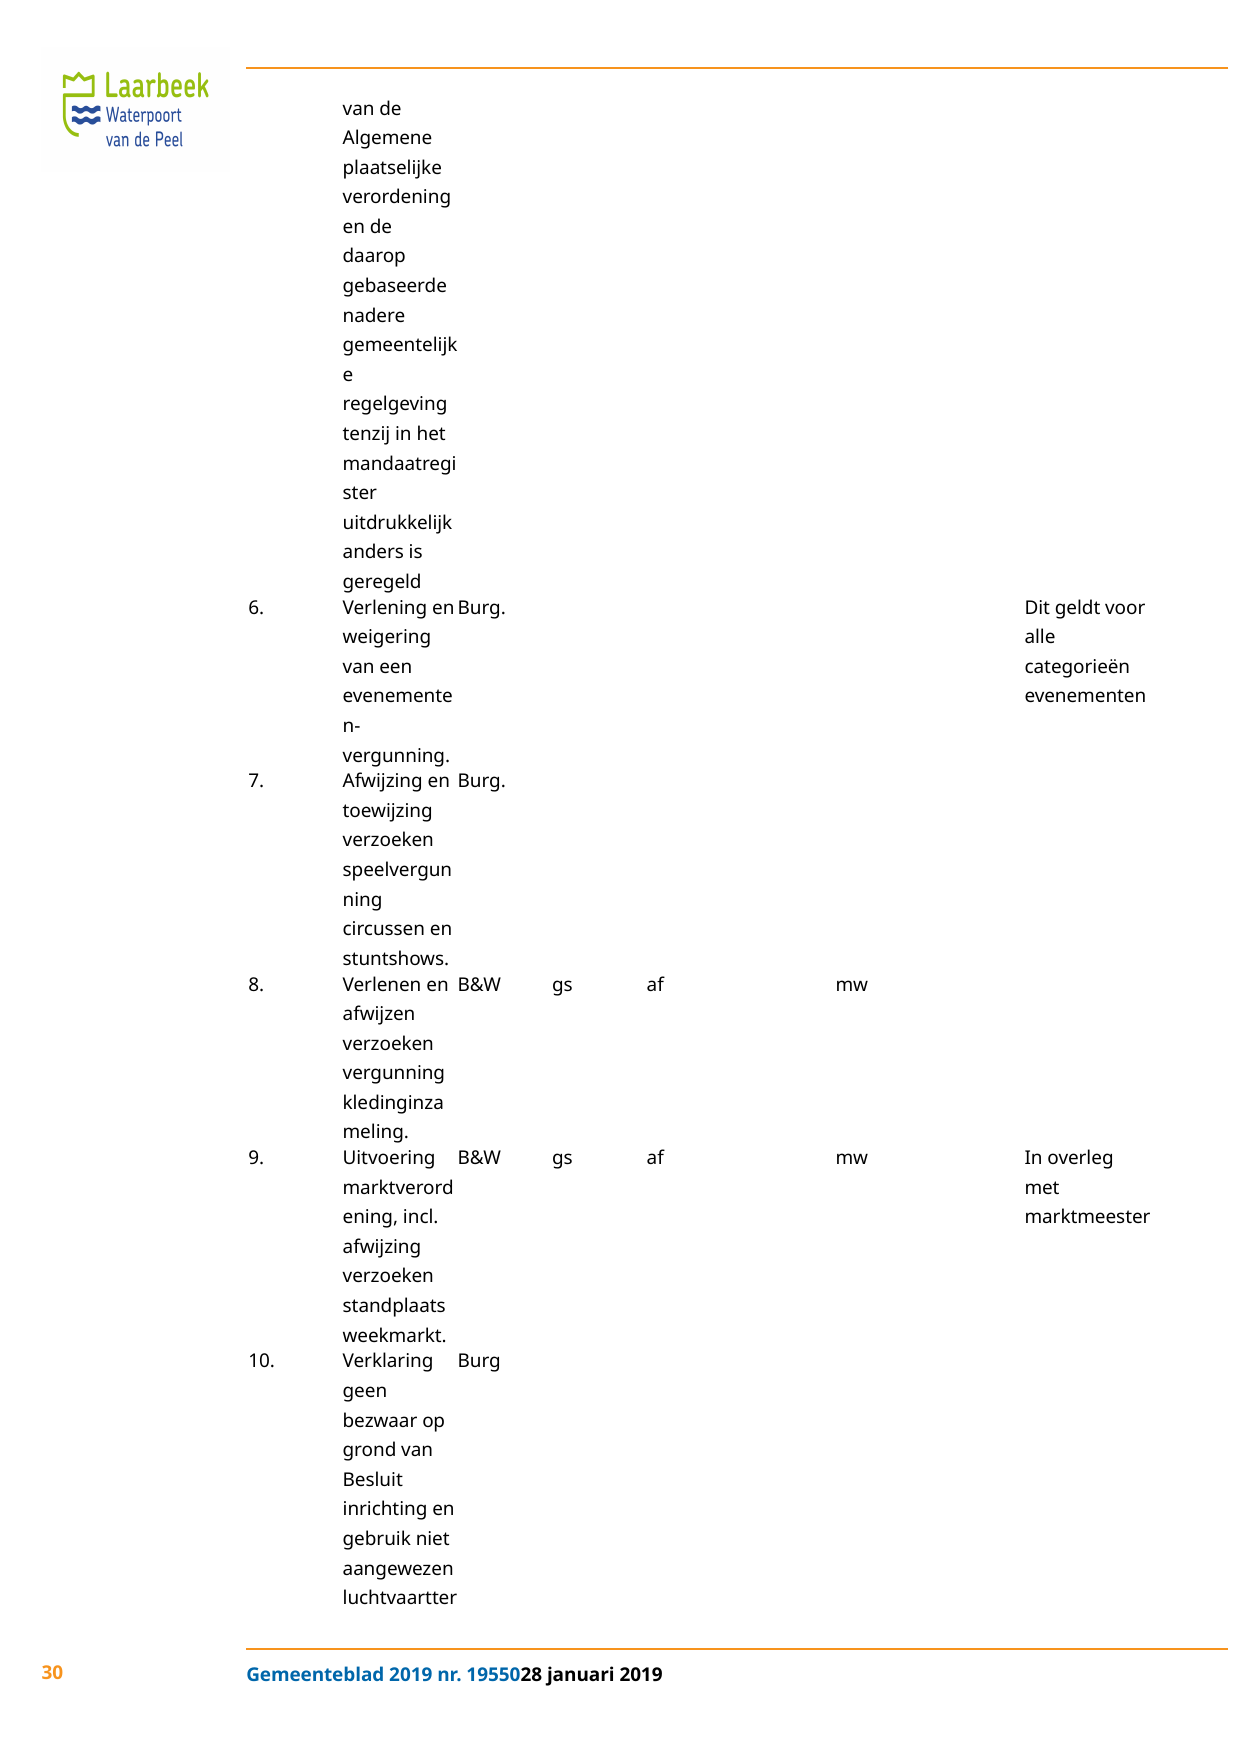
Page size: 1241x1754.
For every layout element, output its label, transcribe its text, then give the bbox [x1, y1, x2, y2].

table_cell [552, 594, 646, 767]
table_cell [930, 95, 1024, 594]
table_cell [741, 768, 835, 971]
table_cell [552, 95, 646, 594]
table_cell 9. [248, 1144, 342, 1348]
table_cell [741, 594, 835, 767]
table_cell [741, 971, 835, 1144]
table_cell [552, 1348, 646, 1610]
table_cell 6. [248, 594, 342, 767]
table_cell 8. [248, 971, 342, 1144]
table_cell gs [552, 971, 646, 1144]
table_cell [1024, 95, 1152, 594]
table_cell [1024, 1348, 1152, 1610]
table_cell [458, 95, 552, 594]
table_cell [552, 768, 646, 971]
table_cell [646, 594, 741, 767]
table_cell [930, 768, 1024, 971]
table_cell [930, 594, 1024, 767]
table_cell [1024, 768, 1152, 971]
table_cell [646, 768, 741, 971]
table_cell Verklaring geen bezwaar op grond van Besluit inrichting en gebruik niet aangewezen luchtvaartter [343, 1348, 457, 1610]
table_cell [248, 95, 342, 594]
table_cell Burg. [458, 594, 552, 767]
table_cell [741, 1144, 835, 1348]
table_cell [835, 768, 930, 971]
table_cell Verlenen en afwijzen verzoeken vergunning kledinginzameling. [343, 971, 457, 1144]
table_cell [1024, 971, 1152, 1144]
table_cell 7. [248, 768, 342, 971]
table_cell Afwijzing en toewijzing verzoeken speelvergunning circussen en stuntshows. [343, 768, 457, 971]
table_cell [835, 1348, 930, 1610]
table_cell [741, 1348, 835, 1610]
table_cell af [646, 1144, 741, 1348]
table_cell B&W [458, 1144, 552, 1348]
table_cell mw [835, 1144, 930, 1348]
table_cell [930, 1144, 1024, 1348]
picture [41, 47, 231, 172]
table_cell af [646, 971, 741, 1144]
table_cell Burg [458, 1348, 552, 1610]
table_cell Dit geldt voor alle categorieën evenementen [1024, 594, 1152, 767]
table_cell [930, 971, 1024, 1144]
table_cell Uitvoering marktverordening, incl. afwijzing verzoeken standplaats weekmarkt. [343, 1144, 457, 1348]
table_cell [646, 95, 741, 594]
table_cell In overleg met marktmeester [1024, 1144, 1152, 1348]
table_cell Burg. [458, 768, 552, 971]
table_cell [741, 95, 835, 594]
table_cell mw [835, 971, 930, 1144]
table_cell 10. [248, 1348, 342, 1610]
table_cell [930, 1348, 1024, 1610]
table_cell [646, 1348, 741, 1610]
table_cell gs [552, 1144, 646, 1348]
table_cell Verlening en weigering van een evenementen- vergunning. [343, 594, 457, 767]
table_cell B&W [458, 971, 552, 1144]
table_cell [835, 594, 930, 767]
table_cell van de Algemene plaatselijke verordening en de daarop gebaseerde nadere gemeentelijke regelgeving tenzij in het mandaatregister uitdrukkelijk anders is geregeld [343, 95, 457, 594]
table_cell [835, 95, 930, 594]
